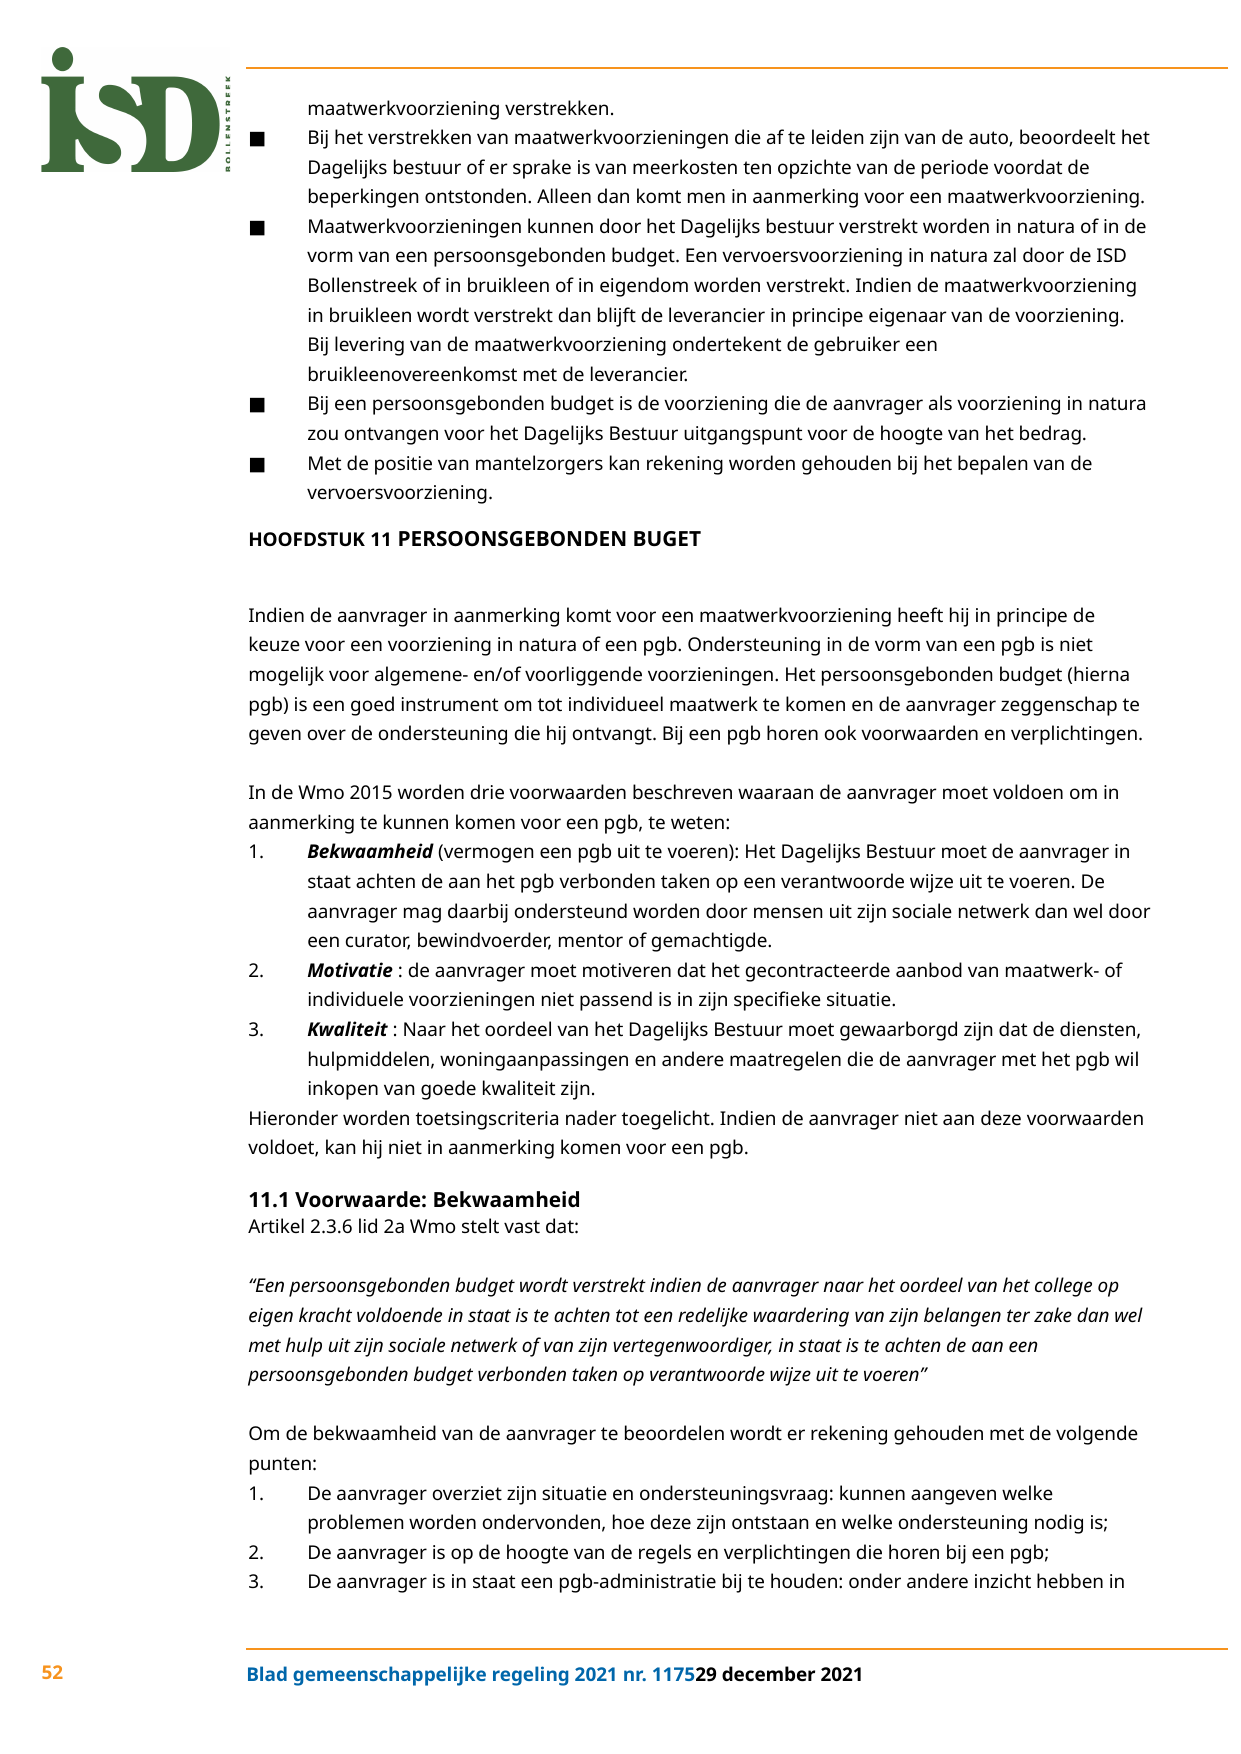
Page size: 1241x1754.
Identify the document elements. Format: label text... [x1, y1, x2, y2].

list De aanvrager is op de hoogte van de regels en verplichtingen die horen bij een pgb; [248, 1539, 1152, 1564]
text Om de bekwaamheid van de aanvrager te beoordelen wordt er rekening gehouden met de volgende punten: [248, 1421, 1152, 1476]
text 11.1 Voorwaarde: Bekwaamheid [248, 1185, 1152, 1213]
text Indien de aanvrager in aanmerking komt voor een maatwerkvoorziening heeft hij in principe de keuze voor een voorziening in natura of een pgb. Ondersteuning in de vorm van een pgb is niet mogelijk voor algemene- en/of voorliggende voorzieningen. Het persoonsgebonden budget (hierna pgb) is een goed instrument om tot individueel maatwerk te komen en de aanvrager zeggenschap te geven over de ondersteuning die hij ontvangt. Bij een pgb horen ook voorwaarden en verplichtingen. [248, 602, 1152, 746]
list De aanvrager overziet zijn situatie en ondersteuningsvraag: kunnen aangeven welke problemen worden ondervonden, hoe deze zijn ontstaan en welke ondersteuning nodig is; [248, 1480, 1152, 1535]
text In de Wmo 2015 worden drie voorwaarden beschreven waaraan de aanvrager moet voldoen om in aanmerking te kunnen komen voor een pgb, te weten: [248, 779, 1152, 835]
table_header maatwerkvoorziening verstrekken. Bij het verstrekken van maatwerkvoorzieningen die af te leiden zijn van de auto, beoordeelt het Dagelijks bestuur of er sprake is van meerkosten ten opzichte van de periode voordat de beperkingen ontstonden. Alleen dan komt men in aanmerking voor een maatwerkvoorziening. Maatwerkvoorzieningen kunnen door het Dagelijks bestuur verstrekt worden in natura of in de vorm van een persoonsgebonden budget. Een vervoersvoorziening in natura zal door de ISD Bollenstreek of in bruikleen of in eigendom worden verstrekt. Indien de maatwerkvoorziening in bruikleen wordt verstrekt dan blijft de leverancier in principe eigenaar van de voorziening. Bij levering van de maatwerkvoorziening ondertekent de gebruiker een bruikleenovereenkomst met de leverancier. Bij een persoonsgebonden budget is de voorziening die de aanvrager als voorziening in natura zou ontvangen voor het Dagelijks Bestuur uitgangspunt voor de hoogte van het bedrag. Met de positie van mantelzorgers kan rekening worden gehouden bij het bepalen van de vervoersvoorziening. [248, 95, 1152, 505]
text Hieronder worden toetsingscriteria nader toegelicht. Indien de aanvrager niet aan deze voorwaarden voldoet, kan hij niet in aanmerking komen voor een pgb. [248, 1105, 1152, 1160]
picture [41, 47, 231, 172]
list Motivatie : de aanvrager moet motiveren dat het gecontracteerde aanbod van maatwerk- of individuele voorzieningen niet passend is in zijn specifieke situatie. [248, 957, 1152, 1012]
text “Een persoonsgebonden budget wordt verstrekt indien de aanvrager naar het oordeel van het college op eigen kracht voldoende in staat is te achten tot een redelijke waardering van zijn belangen ter zake dan wel met hulp uit zijn sociale netwerk of van zijn vertegenwoordiger, in staat is te achten de aan een persoonsgebonden budget verbonden taken op verantwoorde wijze uit te voeren” [248, 1273, 1152, 1387]
text HOOFDSTUK 11 PERSOONSGEBONDEN BUGET [248, 524, 1152, 553]
list Kwaliteit : Naar het oordeel van het Dagelijks Bestuur moet gewaarborgd zijn dat de diensten, hulpmiddelen, woningaanpassingen en andere maatregelen die de aanvrager met het pgb wil inkopen van goede kwaliteit zijn. [248, 1016, 1152, 1101]
text Artikel 2.3.6 lid 2a Wmo stelt vast dat: [248, 1213, 1152, 1239]
list Bekwaamheid (vermogen een pgb uit te voeren): Het Dagelijks Bestuur moet de aanvrager in staat achten de aan het pgb verbonden taken op een verantwoorde wijze uit te voeren. De aanvrager mag daarbij ondersteund worden door mensen uit zijn sociale netwerk dan wel door een curator, bewindvoerder, mentor of gemachtigde. [248, 839, 1152, 953]
list De aanvrager is in staat een pgb-administratie bij te houden: onder andere inzicht hebben in [248, 1568, 1152, 1594]
